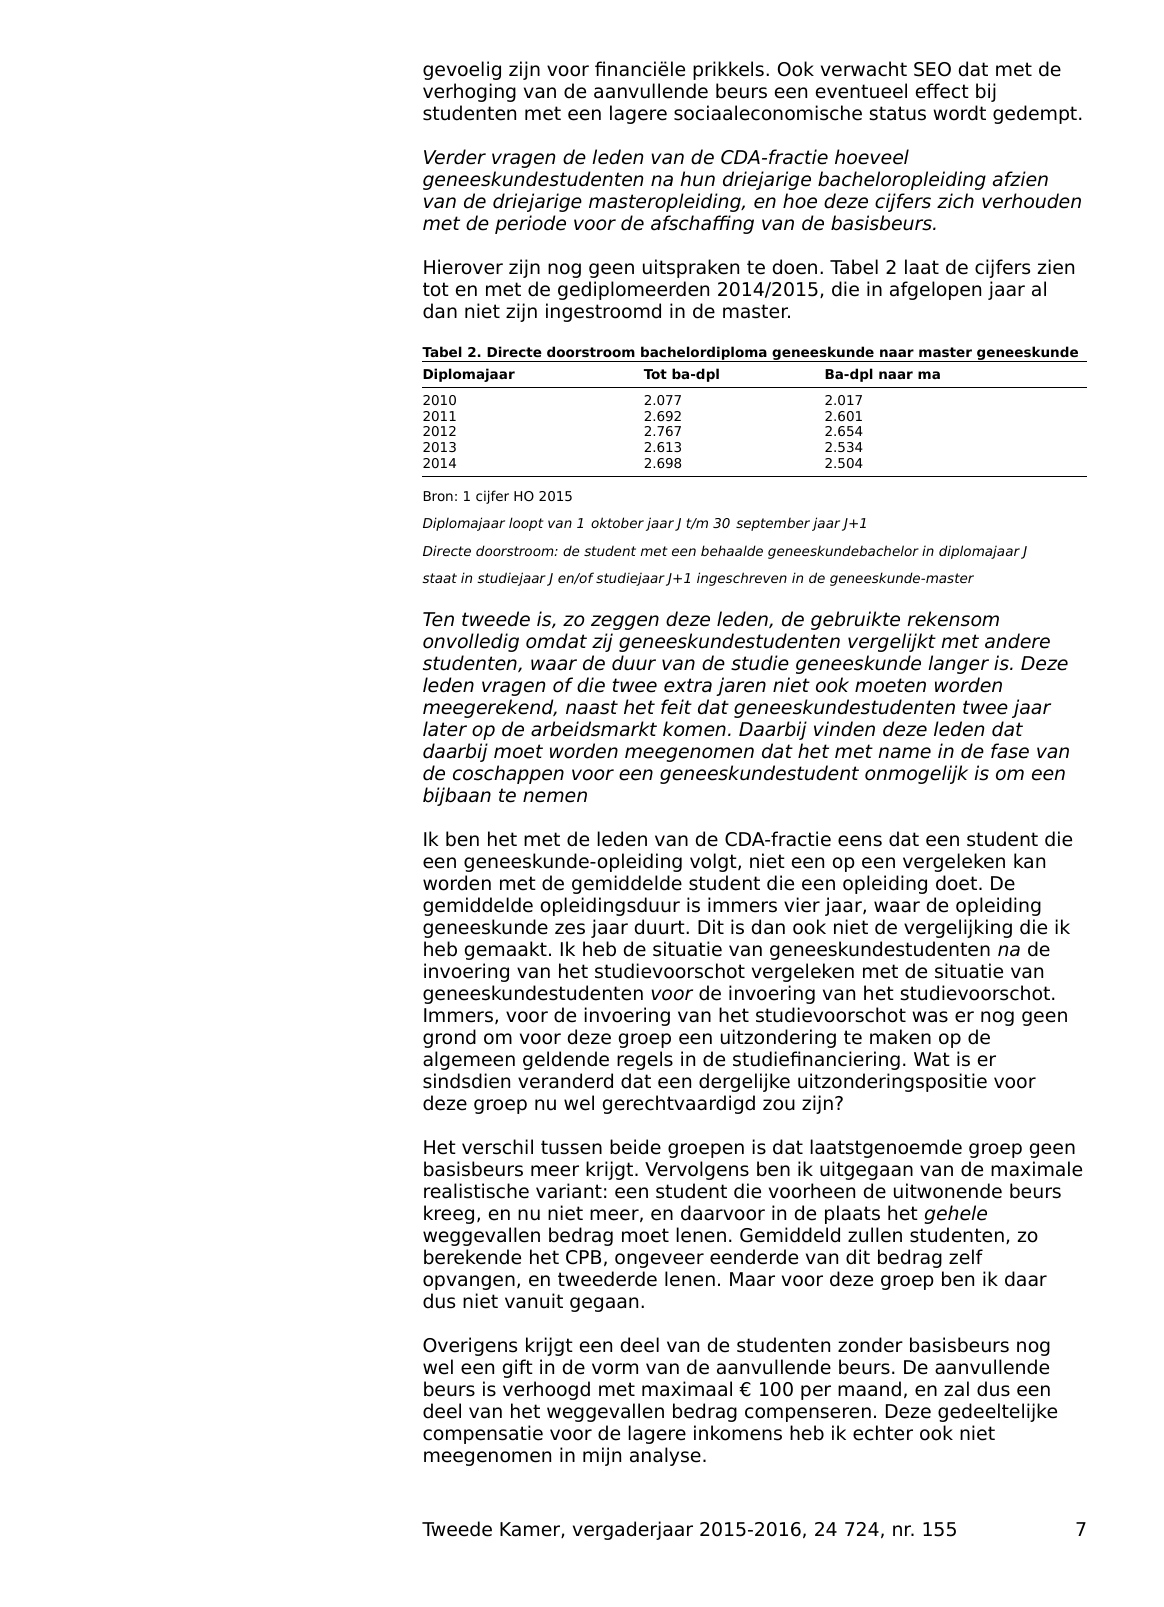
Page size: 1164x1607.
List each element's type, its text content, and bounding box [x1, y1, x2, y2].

table_cell 2.654 [818, 424, 1087, 440]
table_cell 2.504 [818, 456, 1087, 476]
table_cell 2.077 [638, 388, 818, 408]
text Ik ben het met de leden van de CDA-fractie eens dat een student die een geneeskunde-opleiding volgt, niet een op een vergeleken kan worden met de gemiddelde student die een opleiding doet. De gemiddelde opleidingsduur is immers vier jaar, waar de opleiding geneeskunde zes jaar duurt. Dit is dan ook niet de vergelijking die ik heb gemaakt. Ik heb de situatie van geneeskundestudenten na de invoering van het studievoorschot vergeleken met de situatie van geneeskundestudenten voor de invoering van het studievoorschot. Immers, voor de invoering van het studievoorschot was er nog geen grond om voor deze groep een uitzondering te maken op de algemeen geldende regels in de studiefinanciering. Wat is er sindsdien veranderd dat een dergelijke uitzonderingspositie voor deze groep nu wel gerechtvaardigd zou zijn? [422, 829, 1087, 1115]
text Ten tweede is, zo zeggen deze leden, de gebruikte rekensom onvolledig omdat zij geneeskundestudenten vergelijkt met andere studenten, waar de duur van de studie geneeskunde langer is. Deze leden vragen of die twee extra jaren niet ook moeten worden meegerekend, naast het feit dat geneeskundestudenten twee jaar later op de arbeidsmarkt komen. Daarbij vinden deze leden dat daarbij moet worden meegenomen dat het met name in de fase van de coschappen voor een geneeskundestudent onmogelijk is om een bijbaan te nemen [422, 609, 1087, 807]
table_cell 2.613 [638, 440, 818, 456]
table_cell Diplomajaar [422, 362, 637, 387]
table_cell 2.601 [818, 409, 1087, 424]
table_cell 2.698 [638, 456, 818, 476]
table_header Tabel 2. Directe doorstroom bachelordiploma geneeskunde naar master geneeskunde [422, 345, 1087, 361]
table_cell 2011 [422, 409, 637, 424]
table_cell 2.692 [638, 409, 818, 424]
table_cell 2014 [422, 456, 637, 476]
text Het verschil tussen beide groepen is dat laatstgenoemde groep geen basisbeurs meer krijgt. Vervolgens ben ik uitgegaan van de maximale realistische variant: een student die voorheen de uitwonende beurs kreeg, en nu niet meer, en daarvoor in de plaats het gehele weggevallen bedrag moet lenen. Gemiddeld zullen studenten, zo berekende het CPB, ongeveer eenderde van dit bedrag zelf opvangen, en tweederde lenen. Maar voor deze groep ben ik daar dus niet vanuit gegaan. [422, 1137, 1087, 1313]
table_cell Bron: 1 cijfer HO 2015 Diplomajaar loopt van 1 oktober jaar J t/m 30 september jaar J+1 Directe doorstroom: de student met een behaalde geneeskundebachelor in diplomajaar J staat in studiejaar J en/of studiejaar J+1 ingeschreven in de geneeskunde-master [422, 477, 1087, 587]
text Overigens krijgt een deel van de studenten zonder basisbeurs nog wel een gift in de vorm van de aanvullende beurs. De aanvullende beurs is verhoogd met maximaal € 100 per maand, en zal dus een deel van het weggevallen bedrag compenseren. Deze gedeeltelijke compensatie voor de lagere inkomens heb ik echter ook niet meegenomen in mijn analyse. [422, 1335, 1087, 1467]
table_cell 2010 [422, 388, 637, 408]
text Hierover zijn nog geen uitspraken te doen. Tabel 2 laat de cijfers zien tot en met de gediplomeerden 2014/2015, die in afgelopen jaar al dan niet zijn ingestroomd in de master. [422, 257, 1087, 323]
table_cell 2013 [422, 440, 637, 456]
table_cell 2012 [422, 424, 637, 440]
table_cell Tot ba-dpl [638, 362, 818, 387]
table_cell Ba-dpl naar ma [818, 362, 1087, 387]
table_cell 2.534 [818, 440, 1087, 456]
table_cell 2.767 [638, 424, 818, 440]
text Verder vragen de leden van de CDA-fractie hoeveel geneeskundestudenten na hun driejarige bacheloropleiding afzien van de driejarige masteropleiding, en hoe deze cijfers zich verhouden met de periode voor de afschaffing van de basisbeurs. [422, 147, 1087, 235]
table_cell 2.017 [818, 388, 1087, 408]
text gevoelig zijn voor financiële prikkels. Ook verwacht SEO dat met de verhoging van de aanvullende beurs een eventueel effect bij studenten met een lagere sociaaleconomische status wordt gedempt. [422, 59, 1087, 125]
